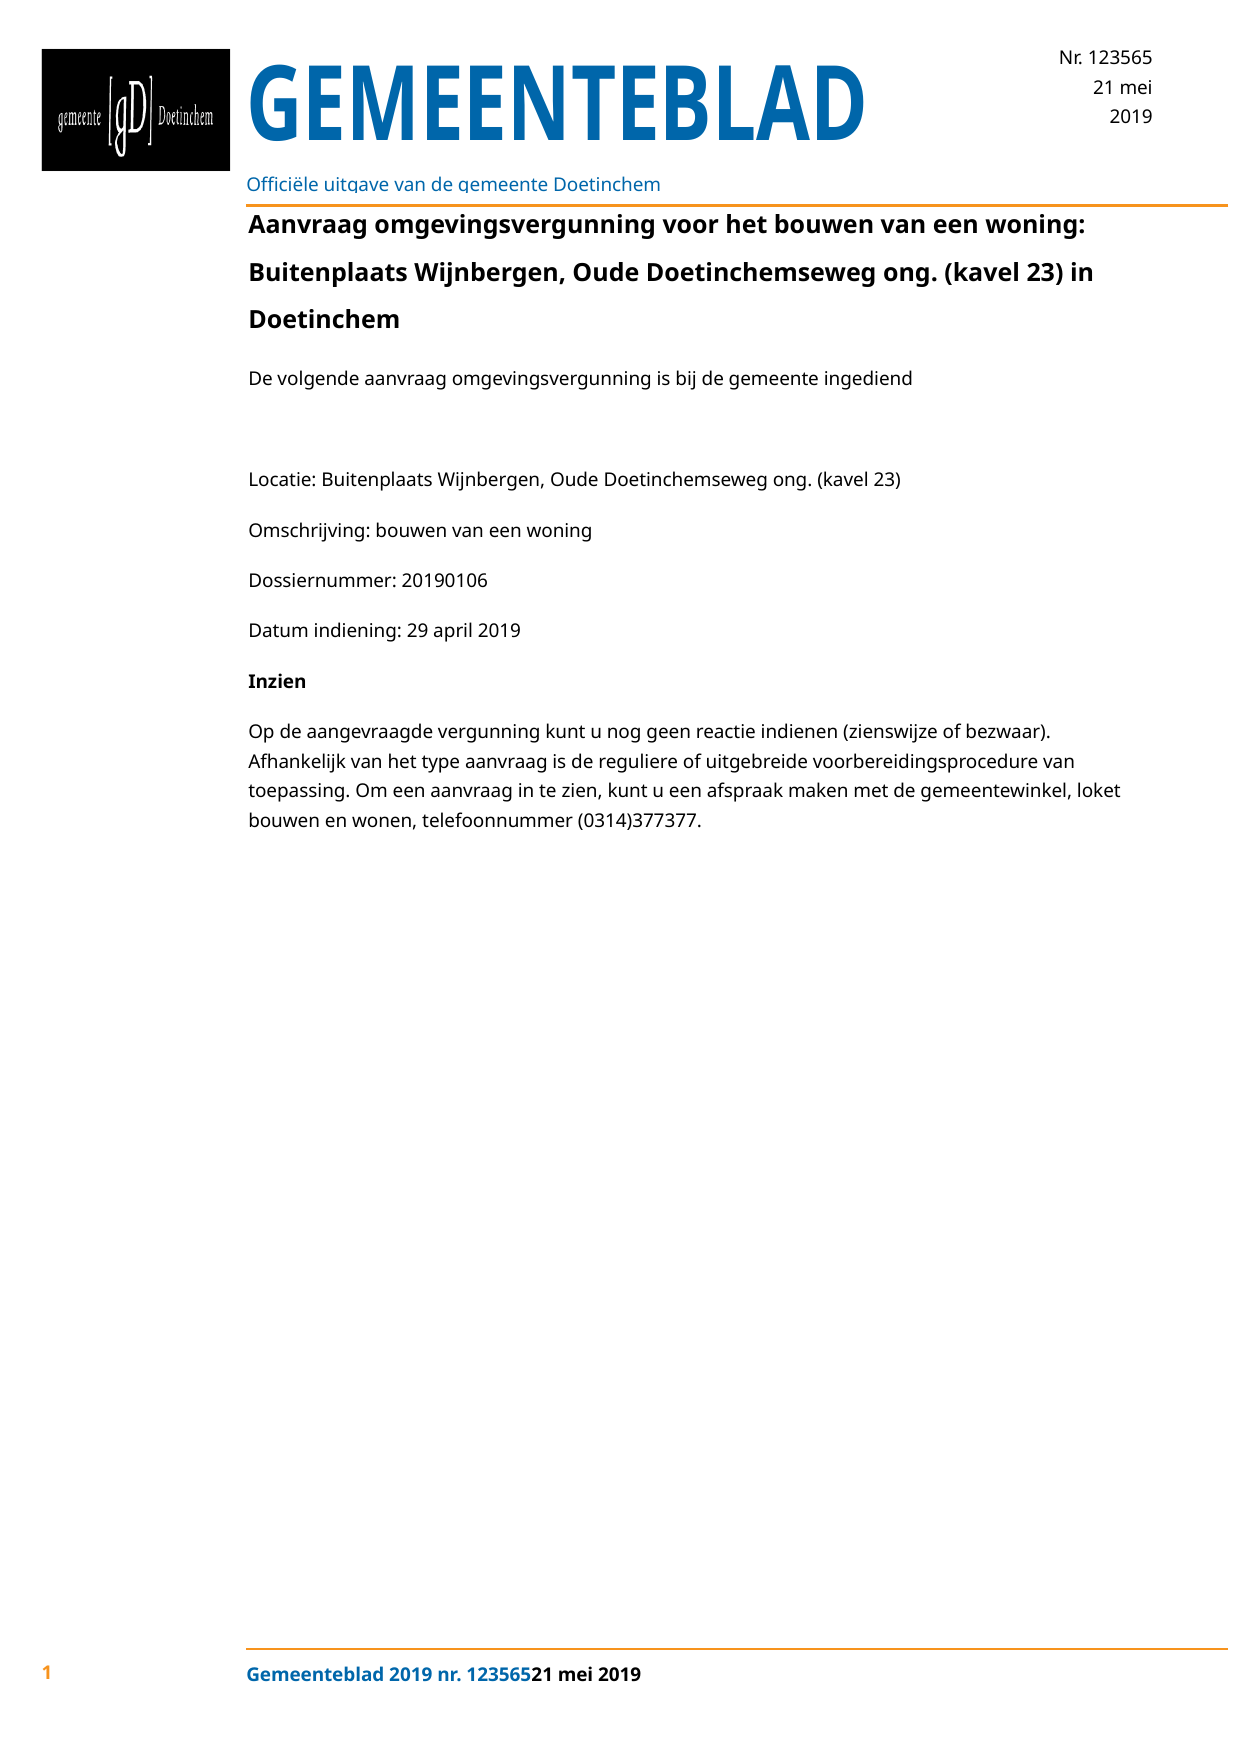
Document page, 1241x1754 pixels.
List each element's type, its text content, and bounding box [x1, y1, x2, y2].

text Inzien [248, 668, 1152, 694]
text Omschrijving: bouwen van een woning [248, 517, 1152, 542]
picture [41, 47, 231, 172]
text Dossiernummer: 20190106 [248, 567, 1152, 593]
text Locatie: Buitenplaats Wijnbergen, Oude Doetinchemseweg ong. (kavel 23) [248, 466, 1152, 492]
text De volgende aanvraag omgevingsvergunning is bij de gemeente ingediend [248, 366, 1152, 391]
text Datum indiening: 29 april 2019 [248, 618, 1152, 643]
text Aanvraag omgevingsvergunning voor het bouwen van een woning: Buitenplaats Wijnbergen, Oude Doetinchemseweg ong. (kavel 23) in Doetinchem [248, 207, 1152, 336]
text Op de aangevraagde vergunning kunt u nog geen reactie indienen (zienswijze of bezwaar). Afhankelijk van het type aanvraag is de reguliere of uitgebreide voorbereidingsprocedure van toepassing. Om een aanvraag in te zien, kunt u een afspraak maken met de gemeentewinkel, loket bouwen en wonen, telefoonnummer (0314)377377. [248, 718, 1152, 833]
